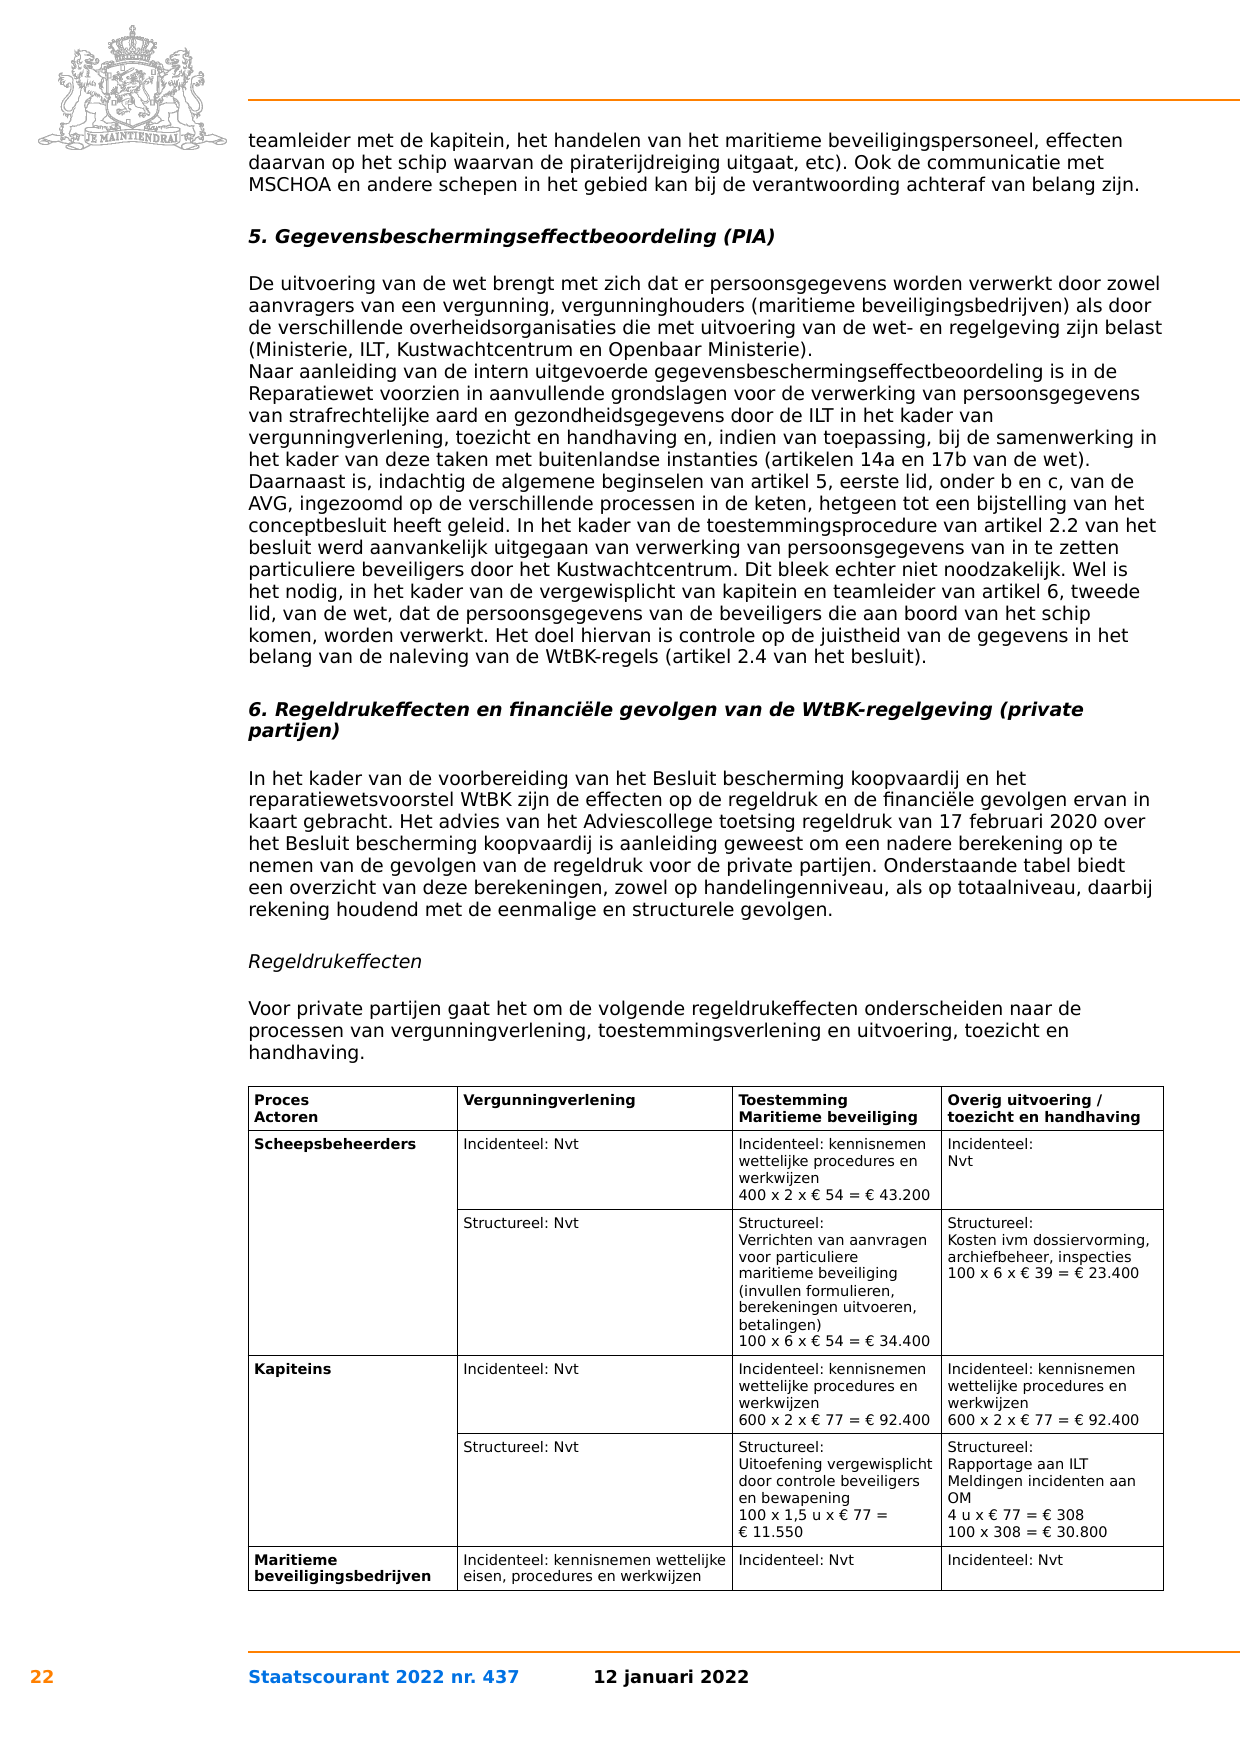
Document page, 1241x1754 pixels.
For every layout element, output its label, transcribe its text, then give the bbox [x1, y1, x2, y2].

table_header Toestemming Maritieme beveiliging [733, 1087, 941, 1130]
table_header Proces Actoren [249, 1087, 457, 1130]
table_cell Incidenteel: Nvt [942, 1547, 1163, 1590]
table_cell Structureel: Rapportage aan ILT Meldingen incidenten aan OM 4 u x € 77 = € 308 100 x 308 = € 30.800 [942, 1434, 1163, 1546]
table_cell Incidenteel: kennisnemen wettelijke procedures en werkwijzen 600 x 2 x € 77 = € 92.400 [733, 1356, 941, 1433]
text In het kader van de voorbereiding van het Besluit bescherming koopvaardij en het reparatiewetsvoorstel WtBK zijn de effecten op de regeldruk en de financiële gevolgen ervan in kaart gebracht. Het advies van het Adviescollege toetsing regeldruk van 17 februari 2020 over het Besluit bescherming koopvaardij is aanleiding geweest om een nadere berekening op te nemen van de gevolgen van de regeldruk voor de private partijen. Onderstaande tabel biedt een overzicht van deze berekeningen, zowel op handelingenniveau, als op totaalniveau, daarbij rekening houdend met de eenmalige en structurele gevolgen. [248, 767, 1163, 921]
table_cell Incidenteel: Nvt [458, 1131, 732, 1209]
text teamleider met de kapitein, het handelen van het maritieme beveiligingspersoneel, effecten daarvan op het schip waarvan de piraterijdreiging uitgaat, etc). Ook de communicatie met MSCHOA en andere schepen in het gebied kan bij de verantwoording achteraf van belang zijn. [248, 130, 1163, 196]
text Voor private partijen gaat het om de volgende regeldrukeffecten onderscheiden naar de processen van vergunningverlening, toestemmingsverlening en uitvoering, toezicht en handhaving. [248, 998, 1163, 1064]
table_cell Scheepsbeheerders [249, 1131, 457, 1355]
table_cell Incidenteel: Nvt [458, 1356, 732, 1433]
table_header Vergunningverlening [458, 1087, 732, 1130]
table_cell Incidenteel: Nvt [942, 1131, 1163, 1209]
picture [38, 25, 227, 150]
table_cell Structureel: Nvt [458, 1210, 732, 1355]
table_cell Structureel: Uitoefening vergewisplicht door controle beveiligers en bewapening 100 x 1,5 u x € 77 = € 11.550 [733, 1434, 941, 1546]
table_cell Incidenteel: Nvt [733, 1547, 941, 1590]
text Naar aanleiding van de intern uitgevoerde gegevensbeschermingseffectbeoordeling is in de Reparatiewet voorzien in aanvullende grondslagen voor de verwerking van persoonsgegevens van strafrechtelijke aard en gezondheidsgegevens door de ILT in het kader van vergunningverlening, toezicht en handhaving en, indien van toepassing, bij de samenwerking in het kader van deze taken met buitenlandse instanties (artikelen 14a en 17b van de wet). Daarnaast is, indachtig de algemene beginselen van artikel 5, eerste lid, onder b en c, van de AVG, ingezoomd op de verschillende processen in de keten, hetgeen tot een bijstelling van het conceptbesluit heeft geleid. In het kader van de toestemmingsprocedure van artikel 2.2 van het besluit werd aanvankelijk uitgegaan van verwerking van persoonsgegevens van in te zetten particuliere beveiligers door het Kustwachtcentrum. Dit bleek echter niet noodzakelijk. Wel is het nodig, in het kader van de vergewisplicht van kapitein en teamleider van artikel 6, tweede lid, van de wet, dat de persoonsgegevens van de beveiligers die aan boord van het schip komen, worden verwerkt. Het doel hiervan is controle op de juistheid van de gegevens in het belang van de naleving van de WtBK-regels (artikel 2.4 van het besluit). [248, 361, 1163, 668]
table_cell Maritieme beveiligingsbedrijven [249, 1547, 457, 1590]
table_cell Incidenteel: kennisnemen wettelijke procedures en werkwijzen 600 x 2 x € 77 = € 92.400 [942, 1356, 1163, 1433]
text De uitvoering van de wet brengt met zich dat er persoonsgegevens worden verwerkt door zowel aanvragers van een vergunning, vergunninghouders (maritieme beveiligingsbedrijven) als door de verschillende overheidsorganisaties die met uitvoering van de wet- en regelgeving zijn belast (Ministerie, ILT, Kustwachtcentrum en Openbaar Ministerie). [248, 273, 1163, 361]
table_cell Kapiteins [249, 1356, 457, 1546]
table_cell Structureel: Verrichten van aanvragen voor particuliere maritieme beveiliging (invullen formulieren, berekeningen uitvoeren, betalingen) 100 x 6 x € 54 = € 34.400 [733, 1210, 941, 1355]
table_cell Structureel: Nvt [458, 1434, 732, 1546]
table_cell Structureel: Kosten ivm dossiervorming, archiefbeheer, inspecties 100 x 6 x € 39 = € 23.400 [942, 1210, 1163, 1355]
subtitle Regeldrukeffecten [248, 951, 1163, 973]
table_cell Incidenteel: kennisnemen wettelijke procedures en werkwijzen 400 x 2 x € 54 = € 43.200 [733, 1131, 941, 1209]
subtitle 6. Regeldrukeffecten en financiële gevolgen van de WtBK-regelgeving (private partijen) [248, 698, 1163, 742]
table_cell Incidenteel: kennisnemen wettelijke eisen, procedures en werkwijzen [458, 1547, 732, 1590]
subtitle 5. Gegevensbeschermingseffectbeoordeling (PIA) [248, 226, 1163, 248]
table_header Overig uitvoering / toezicht en handhaving [942, 1087, 1163, 1130]
